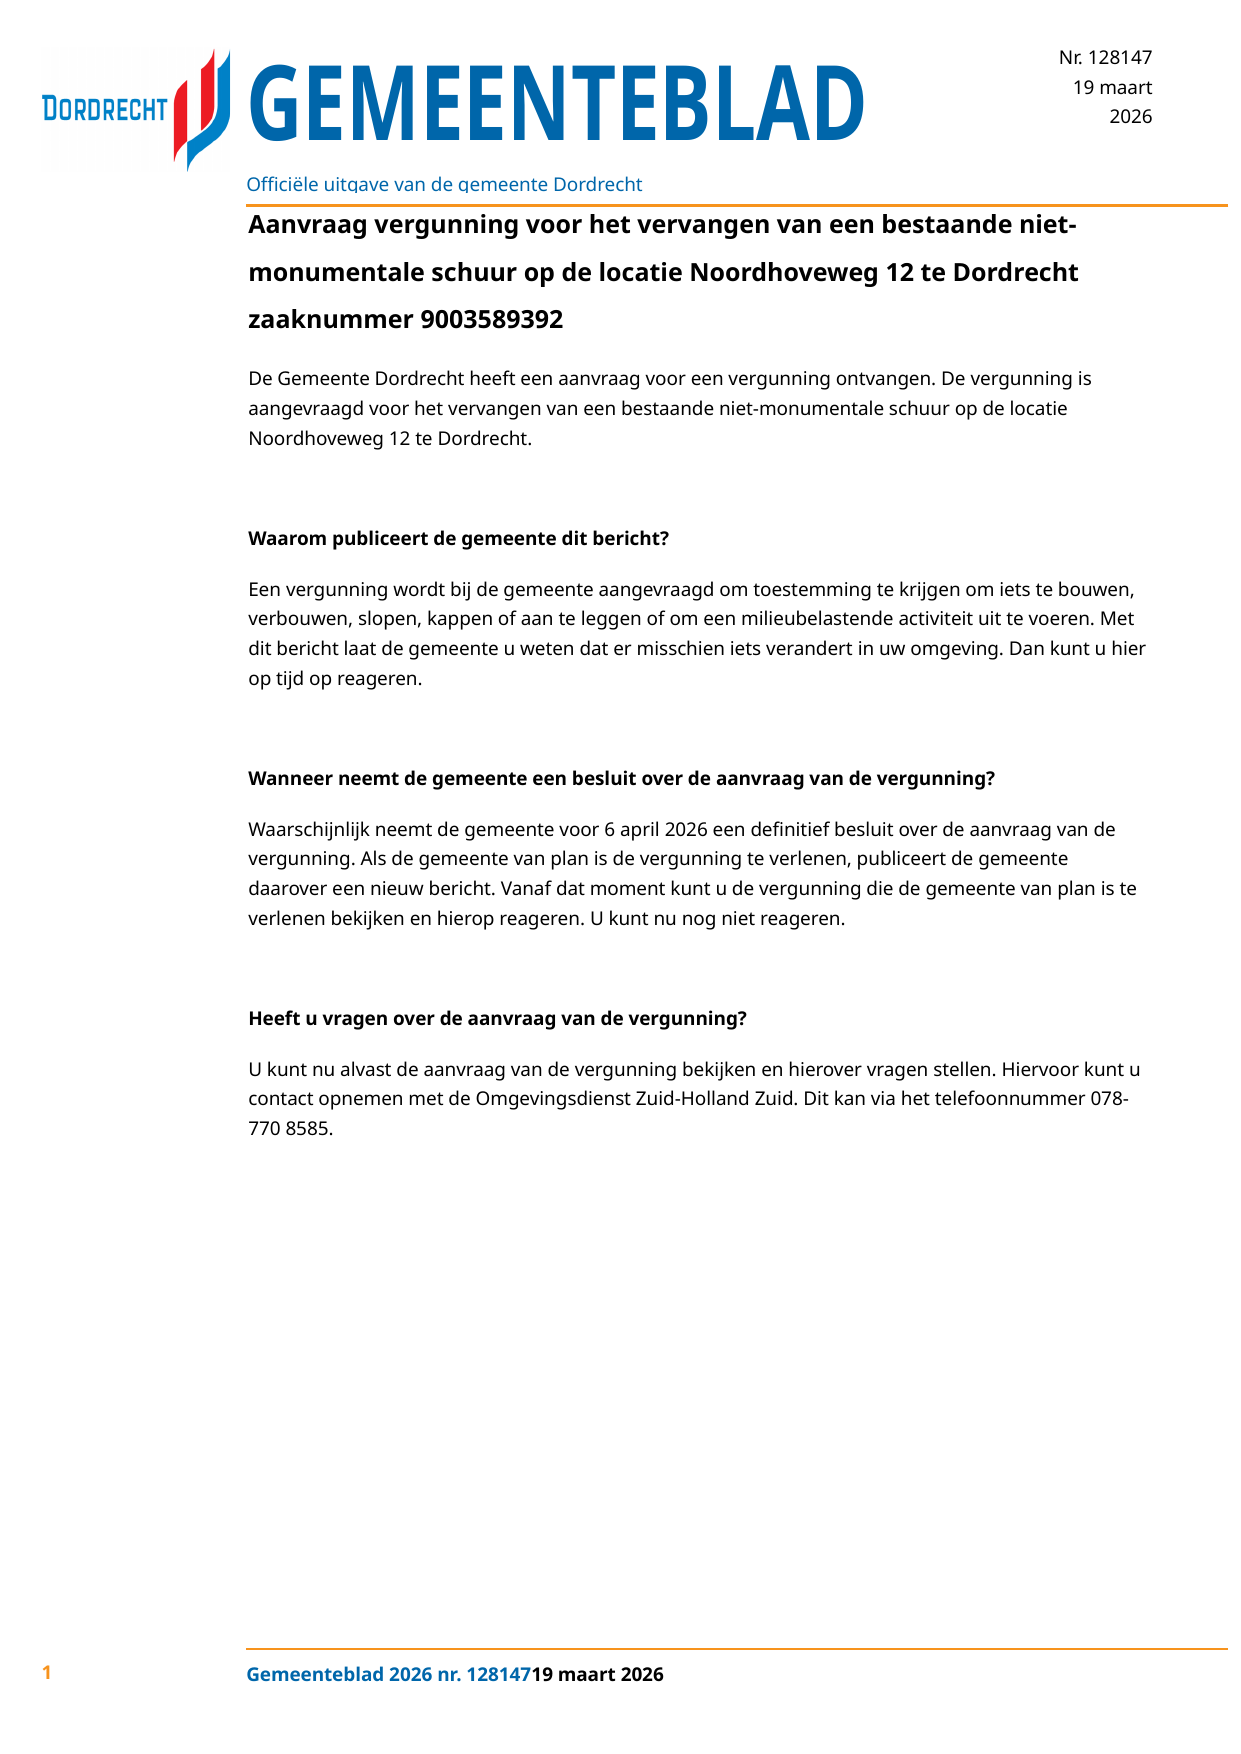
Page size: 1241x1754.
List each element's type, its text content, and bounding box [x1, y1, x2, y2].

text De Gemeente Dordrecht heeft een aanvraag voor een vergunning ontvangen. De vergunning is aangevraagd voor het vervangen van een bestaande niet-monumentale schuur op de locatie Noordhoveweg 12 te Dordrecht. [248, 366, 1152, 450]
text Wanneer neemt de gemeente een besluit over de aanvraag van de vergunning? [248, 766, 1152, 791]
text Aanvraag vergunning voor het vervangen van een bestaande niet-monumentale schuur op de locatie Noordhoveweg 12 te Dordrecht zaaknummer 9003589392 [248, 207, 1152, 336]
picture [41, 47, 231, 172]
text Heeft u vragen over de aanvraag van de vergunning? [248, 1006, 1152, 1031]
text Waarschijnlijk neemt de gemeente voor 6 april 2026 een definitief besluit over de aanvraag van de vergunning. Als de gemeente van plan is de vergunning te verlenen, publiceert de gemeente daarover een nieuw bericht. Vanaf dat moment kunt u de vergunning die de gemeente van plan is te verlenen bekijken en hierop reageren. U kunt nu nog niet reageren. [248, 816, 1152, 930]
text Waarom publiceert de gemeente dit bericht? [248, 526, 1152, 551]
text Een vergunning wordt bij de gemeente aangevraagd om toestemming te krijgen om iets te bouwen, verbouwen, slopen, kappen of aan te leggen of om een milieubelastende activiteit uit te voeren. Met dit bericht laat de gemeente u weten dat er misschien iets verandert in uw omgeving. Dan kunt u hier op tijd op reageren. [248, 576, 1152, 690]
text U kunt nu alvast de aanvraag van de vergunning bekijken en hierover vragen stellen. Hiervoor kunt u contact opnemen met de Omgevingsdienst Zuid-Holland Zuid. Dit kan via het telefoonnummer 078-770 8585. [248, 1056, 1152, 1141]
